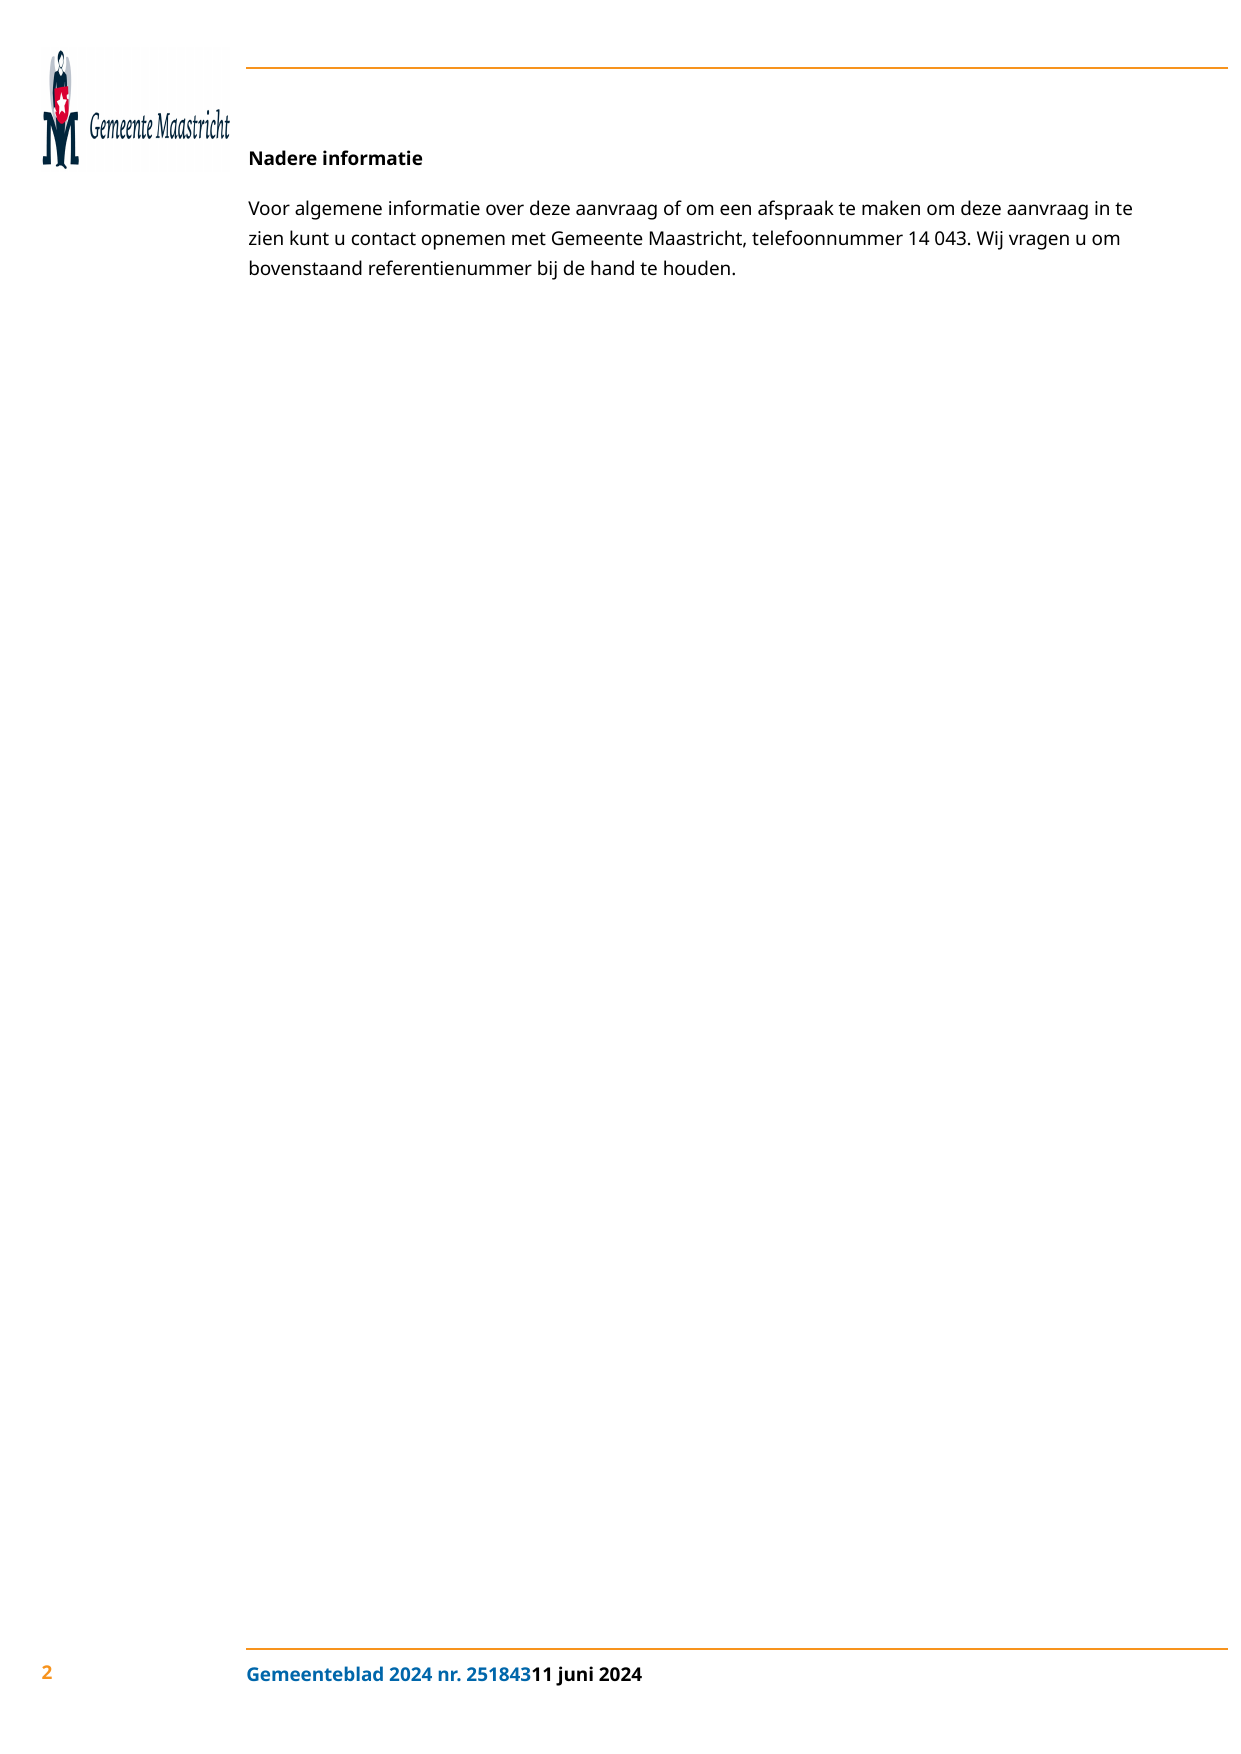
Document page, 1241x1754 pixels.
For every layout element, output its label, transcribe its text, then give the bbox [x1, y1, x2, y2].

text Voor algemene informatie over deze aanvraag of om een afspraak te maken om deze aanvraag in te zien kunt u contact opnemen met Gemeente Maastricht, telefoonnummer 14 043. Wij vragen u om bovenstaand referentienummer bij de hand te houden. [248, 196, 1152, 281]
picture [41, 47, 231, 172]
text Nadere informatie [248, 145, 1152, 171]
